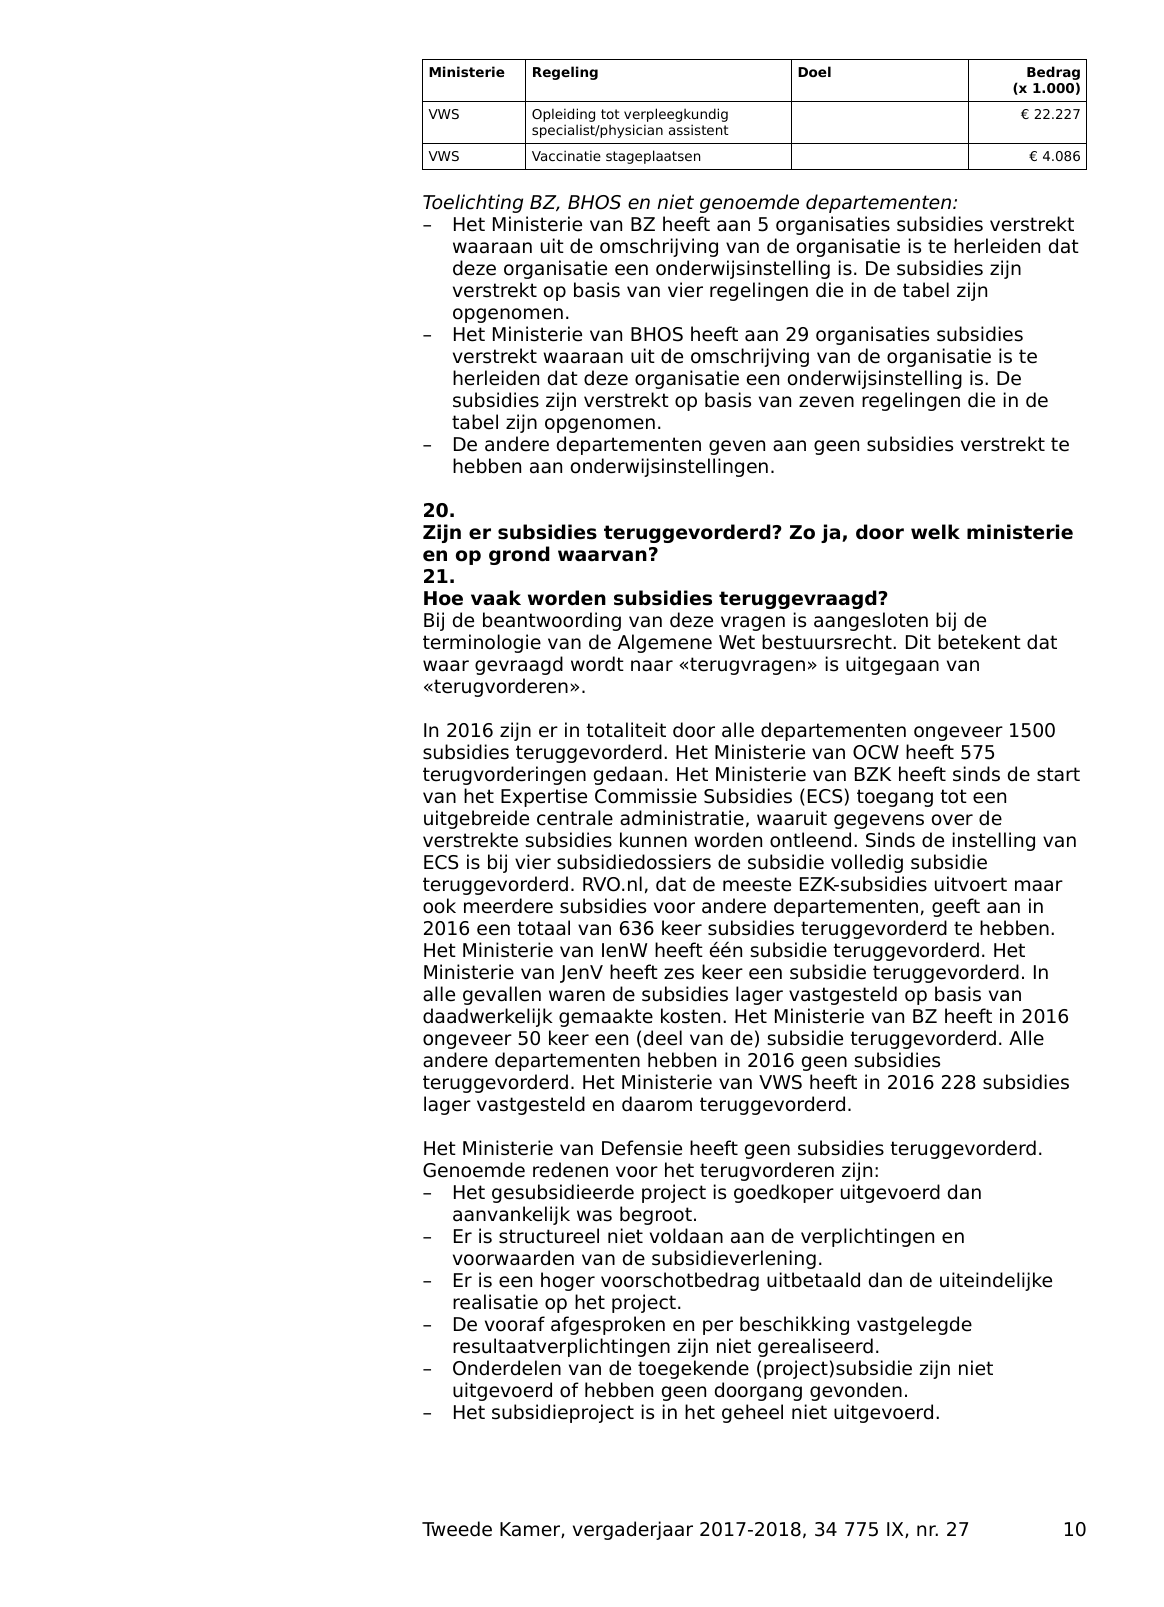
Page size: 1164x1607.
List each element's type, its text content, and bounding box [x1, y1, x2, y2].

table_header Bedrag (x 1.000) [969, 60, 1086, 101]
text Zijn er subsidies teruggevorderd? Zo ja, door welk ministerie en op grond waarvan? [422, 522, 1087, 566]
text – De vooraf afgesproken en per beschikking vastgelegde resultaatverplichtingen zijn niet gerealiseerd. [422, 1314, 1087, 1358]
table_cell Opleiding tot verpleegkundig specialist/physician assistent [526, 102, 791, 143]
text In 2016 zijn er in totaliteit door alle departementen ongeveer 1500 subsidies teruggevorderd. Het Ministerie van OCW heeft 575 terugvorderingen gedaan. Het Ministerie van BZK heeft sinds de start van het Expertise Commissie Subsidies (ECS) toegang tot een uitgebreide centrale administratie, waaruit gegevens over de verstrekte subsidies kunnen worden ontleend. Sinds de instelling van ECS is bij vier subsidiedossiers de subsidie volledig subsidie teruggevorderd. RVO.nl, dat de meeste EZK-subsidies uitvoert maar ook meerdere subsidies voor andere departementen, geeft aan in 2016 een totaal van 636 keer subsidies teruggevorderd te hebben. Het Ministerie van IenW heeft één subsidie teruggevorderd. Het Ministerie van JenV heeft zes keer een subsidie teruggevorderd. In alle gevallen waren de subsidies lager vastgesteld op basis van daadwerkelijk gemaakte kosten. Het Ministerie van BZ heeft in 2016 ongeveer 50 keer een (deel van de) subsidie teruggevorderd. Alle andere departementen hebben in 2016 geen subsidies teruggevorderd. Het Ministerie van VWS heeft in 2016 228 subsidies lager vastgesteld en daarom teruggevorderd. [422, 720, 1087, 1116]
text – Er is structureel niet voldaan aan de verplichtingen en voorwaarden van de subsidieverlening. [422, 1226, 1087, 1270]
table_cell € 22.227 [969, 102, 1086, 143]
table_cell Vaccinatie stageplaatsen [526, 144, 791, 169]
text – Onderdelen van de toegekende (project)subsidie zijn niet uitgevoerd of hebben geen doorgang gevonden. [422, 1358, 1087, 1402]
text – Er is een hoger voorschotbedrag uitbetaald dan de uiteindelijke realisatie op het project. [422, 1270, 1087, 1314]
text Hoe vaak worden subsidies teruggevraagd? [422, 588, 1087, 610]
table_cell VWS [423, 144, 525, 169]
table_cell VWS [423, 102, 525, 143]
subtitle Toelichting BZ, BHOS en niet genoemde departementen: [422, 192, 1087, 214]
text – Het Ministerie van BHOS heeft aan 29 organisaties subsidies verstrekt waaraan uit de omschrijving van de organisatie is te herleiden dat deze organisatie een onderwijsinstelling is. De subsidies zijn verstrekt op basis van zeven regelingen die in de tabel zijn opgenomen. [422, 324, 1087, 434]
text – De andere departementen geven aan geen subsidies verstrekt te hebben aan onderwijsinstellingen. [422, 434, 1087, 478]
text 20. [422, 500, 1087, 522]
text – Het subsidieproject is in het geheel niet uitgevoerd. [422, 1402, 1087, 1424]
text Het Ministerie van Defensie heeft geen subsidies teruggevorderd. Genoemde redenen voor het terugvorderen zijn: [422, 1138, 1087, 1182]
text Bij de beantwoording van deze vragen is aangesloten bij de terminologie van de Algemene Wet bestuursrecht. Dit betekent dat waar gevraagd wordt naar «terugvragen» is uitgegaan van «terugvorderen». [422, 610, 1087, 698]
table_cell [792, 102, 968, 143]
table_cell [792, 144, 968, 169]
text 21. [422, 566, 1087, 588]
table_header Ministerie [423, 60, 525, 101]
text – Het Ministerie van BZ heeft aan 5 organisaties subsidies verstrekt waaraan uit de omschrijving van de organisatie is te herleiden dat deze organisatie een onderwijsinstelling is. De subsidies zijn verstrekt op basis van vier regelingen die in de tabel zijn opgenomen. [422, 214, 1087, 324]
table_cell € 4.086 [969, 144, 1086, 169]
table_header Regeling [526, 60, 791, 101]
table_header Doel [792, 60, 968, 101]
text – Het gesubsidieerde project is goedkoper uitgevoerd dan aanvankelijk was begroot. [422, 1182, 1087, 1226]
